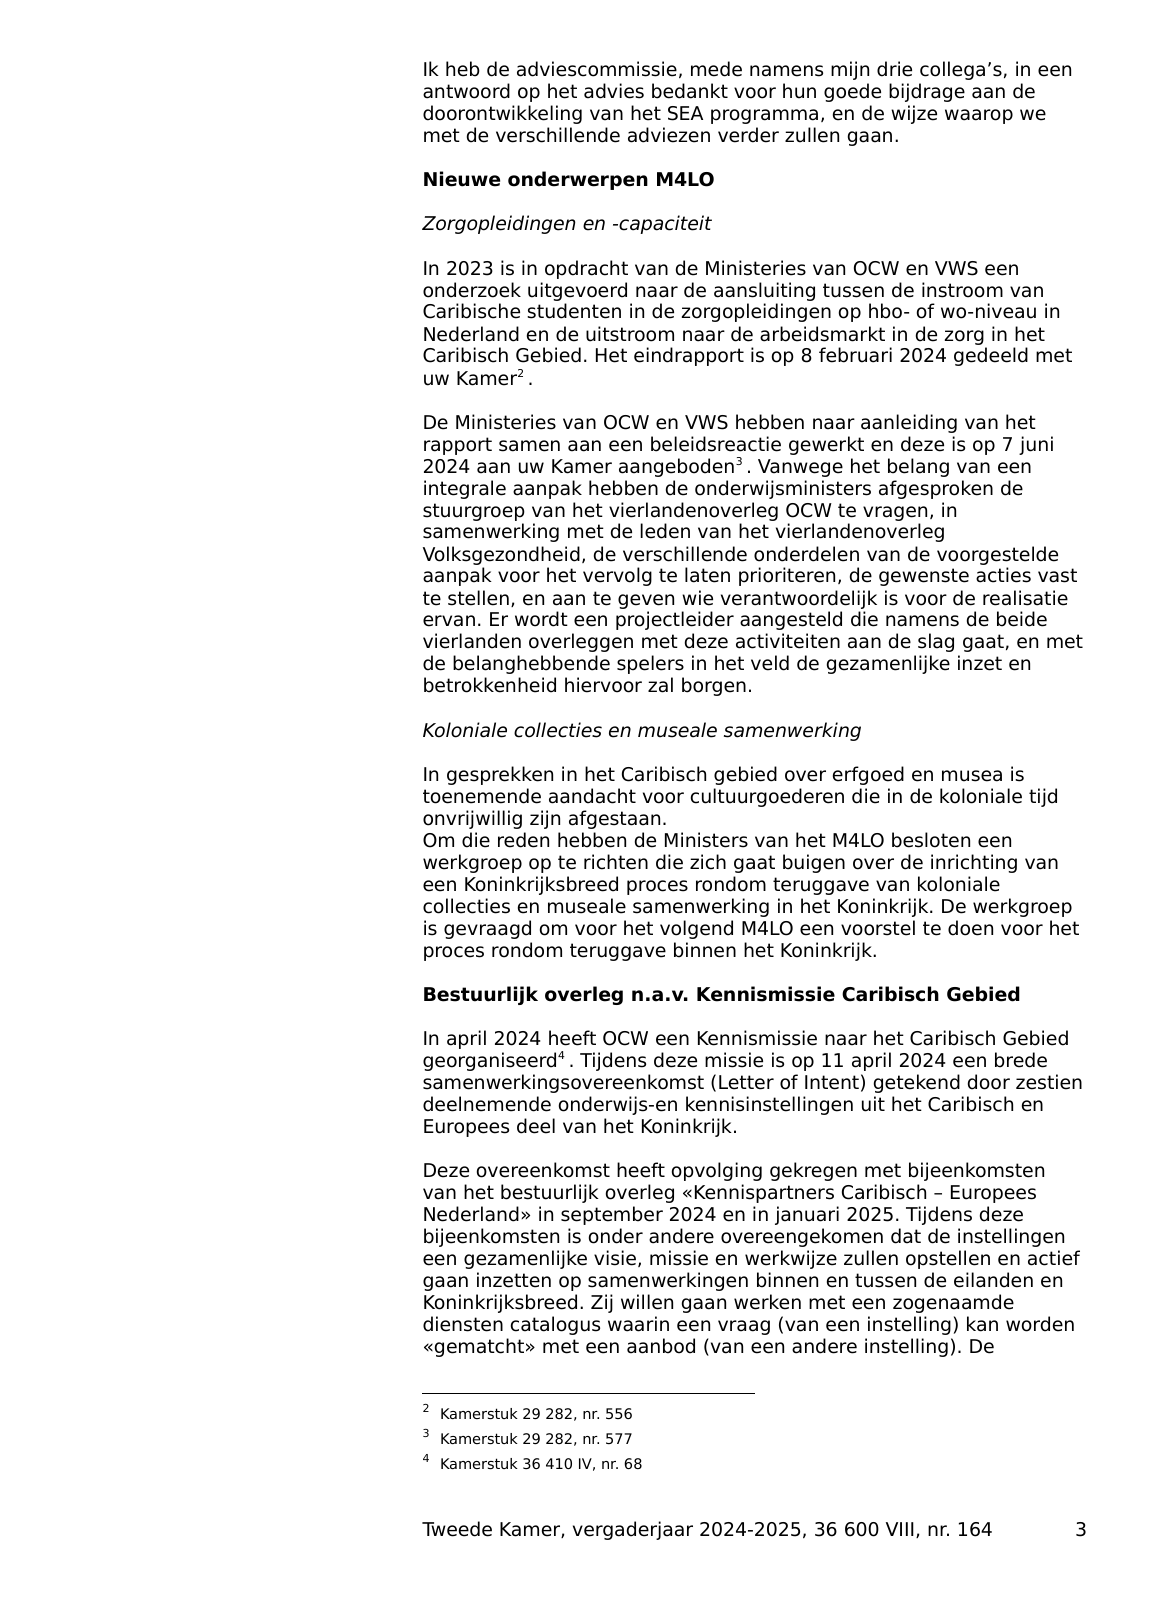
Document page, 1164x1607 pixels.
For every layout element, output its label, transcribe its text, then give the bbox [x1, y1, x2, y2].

text In april 2024 heeft OCW een Kennismissie naar het Caribisch Gebied georganiseerd. Tijdens deze missie is op 11 april 2024 een brede samenwerkingsovereenkomst (Letter of Intent) getekend door zestien deelnemende onderwijs-en kennisinstellingen uit het Caribisch en Europees deel van het Koninkrijk. [422, 1028, 1087, 1138]
text In 2023 is in opdracht van de Ministeries van OCW en VWS een onderzoek uitgevoerd naar de aansluiting tussen de instroom van Caribische studenten in de zorgopleidingen op hbo- of wo-niveau in Nederland en de uitstroom naar de arbeidsmarkt in de zorg in het Caribisch Gebied. Het eindrapport is op 8 februari 2024 gedeeld met uw Kamer. [422, 257, 1087, 389]
text Kamerstuk 29 282, nr. 577 [422, 1427, 1087, 1449]
text Kamerstuk 36 410 IV, nr. 68 [422, 1452, 1087, 1474]
text Ik heb de adviescommissie, mede namens mijn drie collega’s, in een antwoord op het advies bedankt voor hun goede bijdrage aan de doorontwikkeling van het SEA programma, en de wijze waarop we met de verschillende adviezen verder zullen gaan. [422, 59, 1087, 147]
text Kamerstuk 29 282, nr. 556 [422, 1402, 1087, 1424]
text De Ministeries van OCW en VWS hebben naar aanleiding van het rapport samen aan een beleidsreactie gewerkt en deze is op 7 juni 2024 aan uw Kamer aangeboden. Vanwege het belang van een integrale aanpak hebben de onderwijsministers afgesproken de stuurgroep van het vierlandenoverleg OCW te vragen, in samenwerking met de leden van het vierlandenoverleg Volksgezondheid, de verschillende onderdelen van de voorgestelde aanpak voor het vervolg te laten prioriteren, de gewenste acties vast te stellen, en aan te geven wie verantwoordelijk is voor de realisatie ervan. Er wordt een projectleider aangesteld die namens de beide vierlanden overleggen met deze activiteiten aan de slag gaat, en met de belanghebbende spelers in het veld de gezamenlijke inzet en betrokkenheid hiervoor zal borgen. [422, 412, 1087, 697]
text Om die reden hebben de Ministers van het M4LO besloten een werkgroep op te richten die zich gaat buigen over de inrichting van een Koninkrijksbreed proces rondom teruggave van koloniale collecties en museale samenwerking in het Koninkrijk. De werkgroep is gevraagd om voor het volgend M4LO een voorstel te doen voor het proces rondom teruggave binnen het Koninkrijk. [422, 829, 1087, 961]
subtitle Koloniale collecties en museale samenwerking [422, 719, 1087, 741]
text Deze overeenkomst heeft opvolging gekregen met bijeenkomsten van het bestuurlijk overleg «Kennispartners Caribisch – Europees Nederland» in september 2024 en in januari 2025. Tijdens deze bijeenkomsten is onder andere overeengekomen dat de instellingen een gezamenlijke visie, missie en werkwijze zullen opstellen en actief gaan inzetten op samenwerkingen binnen en tussen de eilanden en Koninkrijksbreed. Zij willen gaan werken met een zogenaamde diensten catalogus waarin een vraag (van een instelling) kan worden «gematcht» met een aanbod (van een andere instelling). De [422, 1160, 1087, 1358]
subtitle Zorgopleidingen en -capaciteit [422, 213, 1087, 235]
subtitle Bestuurlijk overleg n.a.v. Kennismissie Caribisch Gebied [422, 984, 1087, 1006]
subtitle Nieuwe onderwerpen M4LO [422, 169, 1087, 191]
text In gesprekken in het Caribisch gebied over erfgoed en musea is toenemende aandacht voor cultuurgoederen die in de koloniale tijd onvrijwillig zijn afgestaan. [422, 764, 1087, 829]
